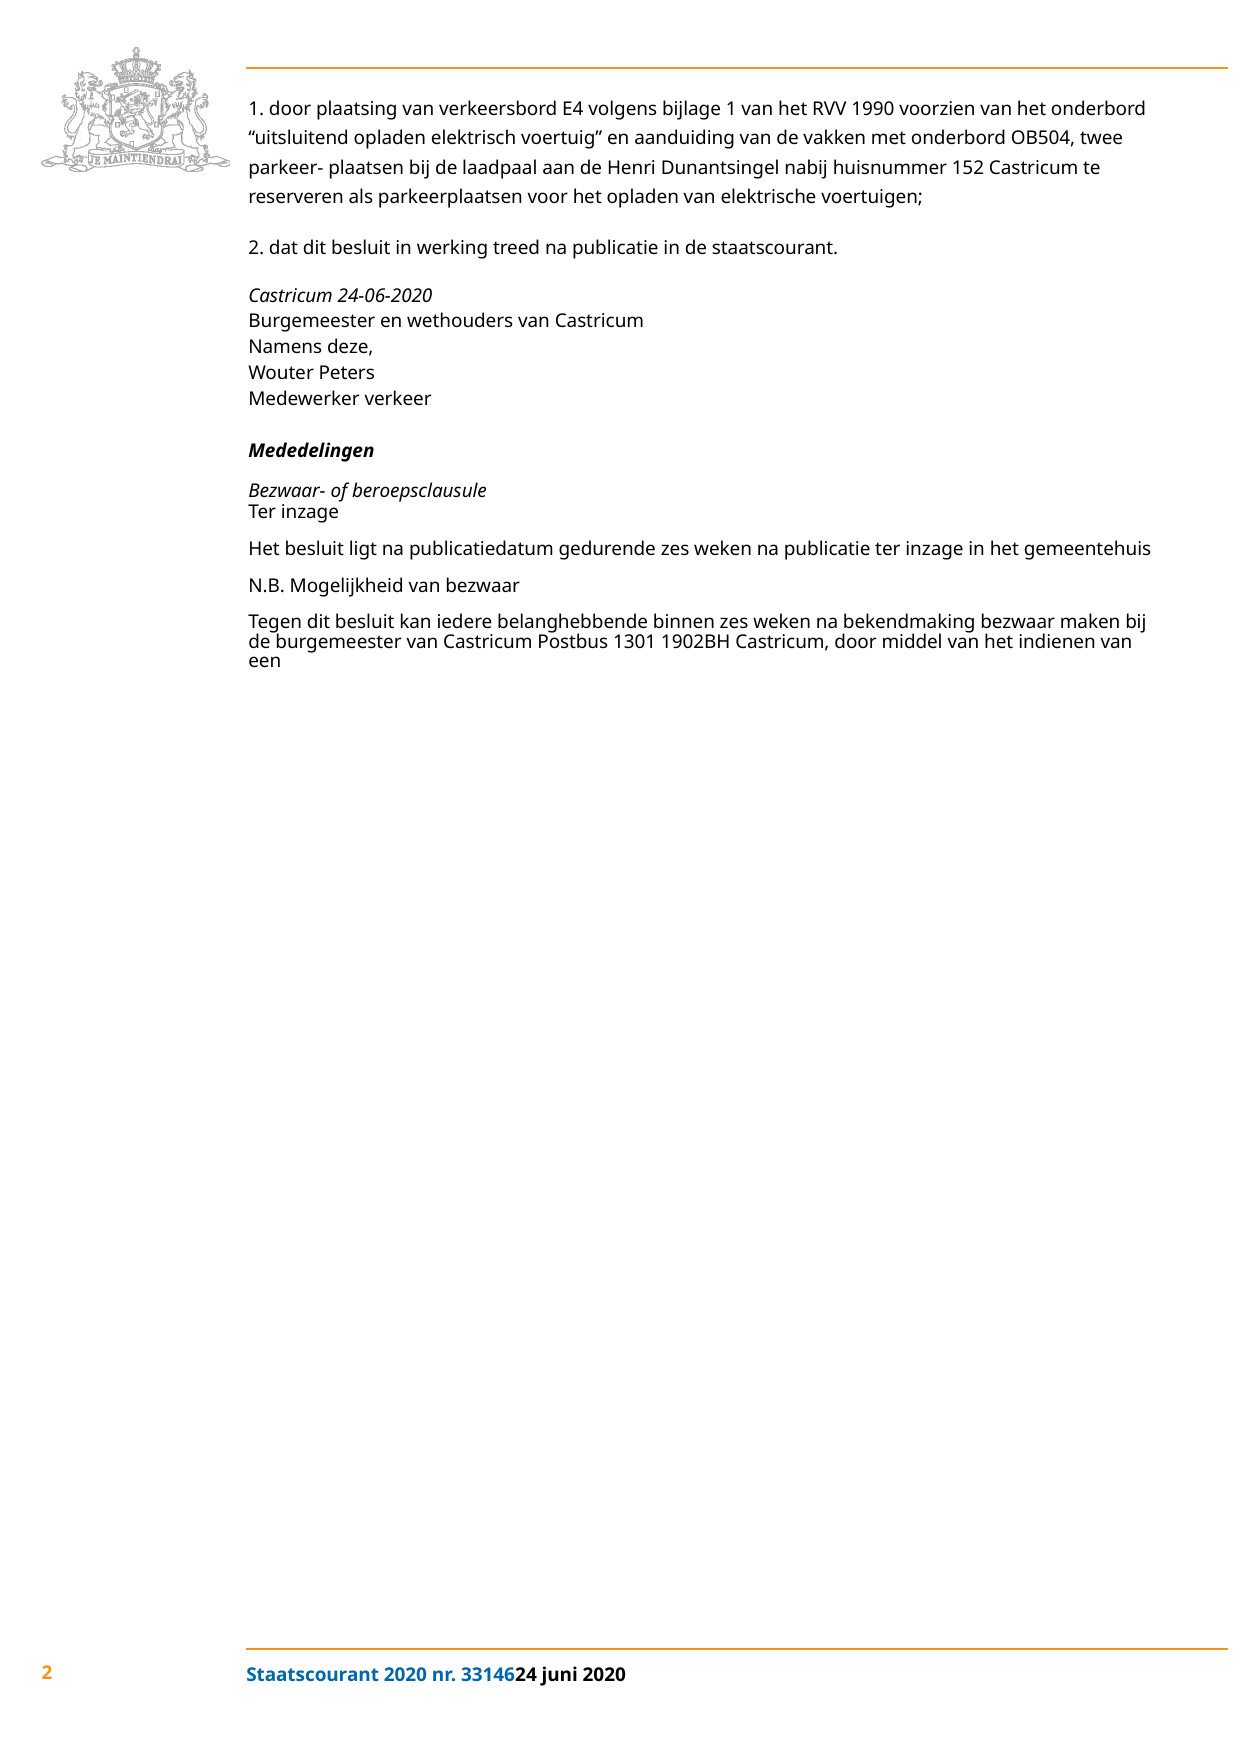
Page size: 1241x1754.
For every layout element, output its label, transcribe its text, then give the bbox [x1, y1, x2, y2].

text 1. door plaatsing van verkeersbord E4 volgens bijlage 1 van het RVV 1990 voorzien van het onderbord “uitsluitend opladen elektrisch voertuig” en aanduiding van de vakken met onderbord OB504, twee parkeer- plaatsen bij de laadpaal aan de Henri Dunantsingel nabij huisnummer 152 Castricum te reserveren als parkeerplaatsen voor het opladen van elektrische voertuigen; [248, 95, 1152, 209]
text Ter inzage [248, 503, 1152, 522]
picture [41, 47, 231, 172]
text Het besluit ligt na publicatiedatum gedurende zes weken na publicatie ter inzage in het gemeentehuis [248, 539, 1152, 559]
text Medewerker verkeer [248, 385, 1152, 410]
text Bezwaar- of beroepsclausule [248, 477, 1152, 503]
text Castricum 24-06-2020 [248, 282, 1152, 307]
text Wouter Peters [248, 359, 1152, 385]
text N.B. Mogelijkheid van bezwaar [248, 577, 1152, 596]
text Mededelingen [248, 438, 1152, 463]
text 2. dat dit besluit in werking treed na publicatie in de staatscourant. [248, 234, 1152, 260]
text Namens deze, [248, 333, 1152, 359]
text Burgemeester en wethouders van Castricum [248, 307, 1152, 333]
text Tegen dit besluit kan iedere belanghebbende binnen zes weken na bekendmaking bezwaar maken bij de burgemeester van Castricum Postbus 1301 1902BH Castricum, door middel van het indienen van een [248, 613, 1152, 671]
